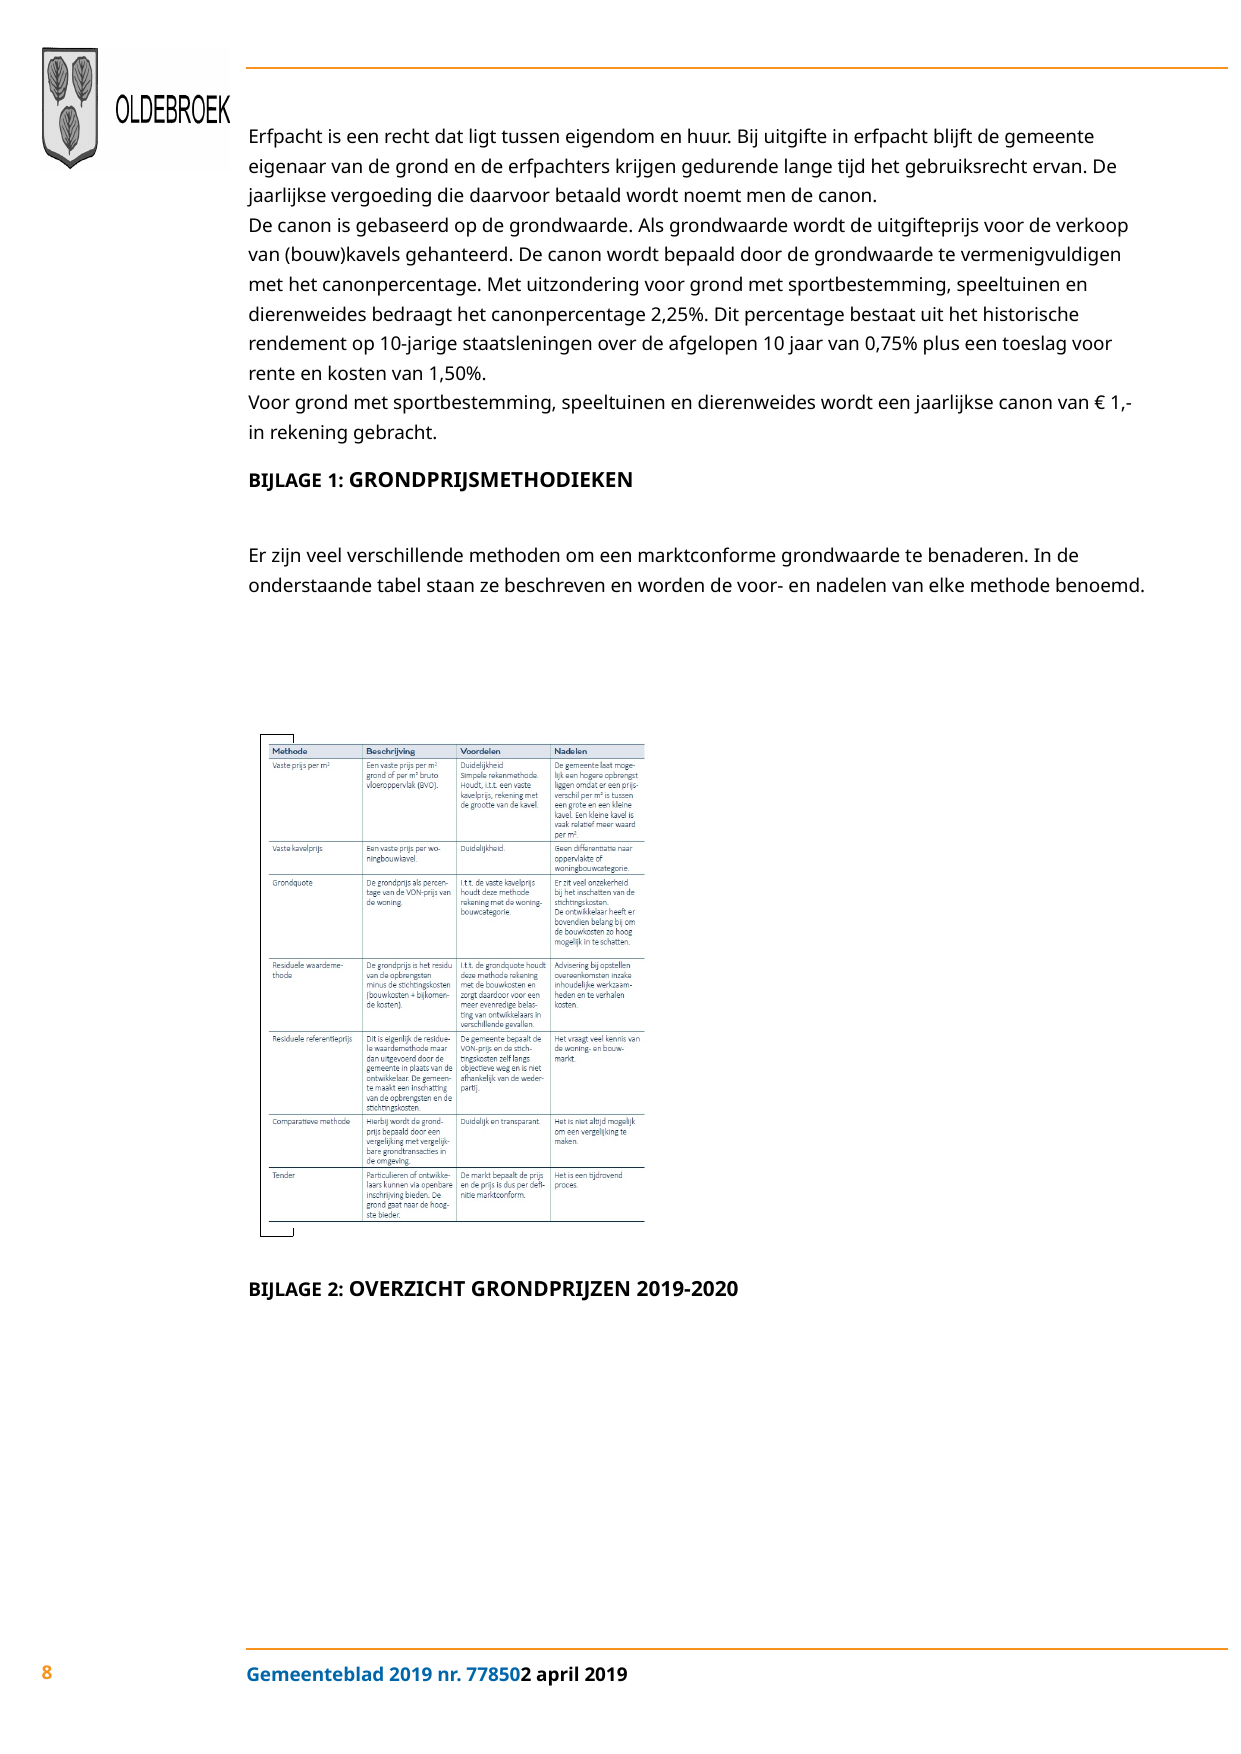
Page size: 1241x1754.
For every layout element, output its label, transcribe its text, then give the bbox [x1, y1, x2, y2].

text BIJLAGE 2: OVERZICHT GRONDPRIJZEN 2019-2020 [248, 1274, 1152, 1302]
text Er zijn veel verschillende methoden om een marktconforme grondwaarde te benaderen. In de onderstaande tabel staan ze beschreven en worden de voor- en nadelen van elke methode benoemd. [248, 542, 1152, 598]
text Voor grond met sportbestemming, speeltuinen en dierenweides wordt een jaarlijkse canon van € 1,- in rekening gebracht. [248, 389, 1152, 445]
text BIJLAGE 1: GRONDPRIJSMETHODIEKEN [248, 465, 1152, 493]
text De canon is gebaseerd op de grondwaarde. Als grondwaarde wordt de uitgifteprijs voor de verkoop van (bouw)kavels gehanteerd. De canon wordt bepaald door de grondwaarde te vermenigvuldigen met het canonpercentage. Met uitzondering voor grond met sportbestemming, speeltuinen en dierenweides bedraagt het canonpercentage 2,25%. Dit percentage bestaat uit het historische rendement op 10-jarige staatsleningen over de afgelopen 10 jaar van 0,75% plus een toeslag voor rente en kosten van 1,50%. [248, 212, 1152, 386]
text Erfpacht is een recht dat ligt tussen eigendom en huur. Bij uitgifte in erfpacht blijft de gemeente eigenaar van de grond en de erfpachters krijgen gedurende lange tijd het gebruiksrecht ervan. De jaarlijkse vergoeding die daarvoor betaald wordt noemt men de canon. [248, 123, 1152, 208]
picture [268, 743, 953, 1228]
picture [41, 47, 231, 172]
